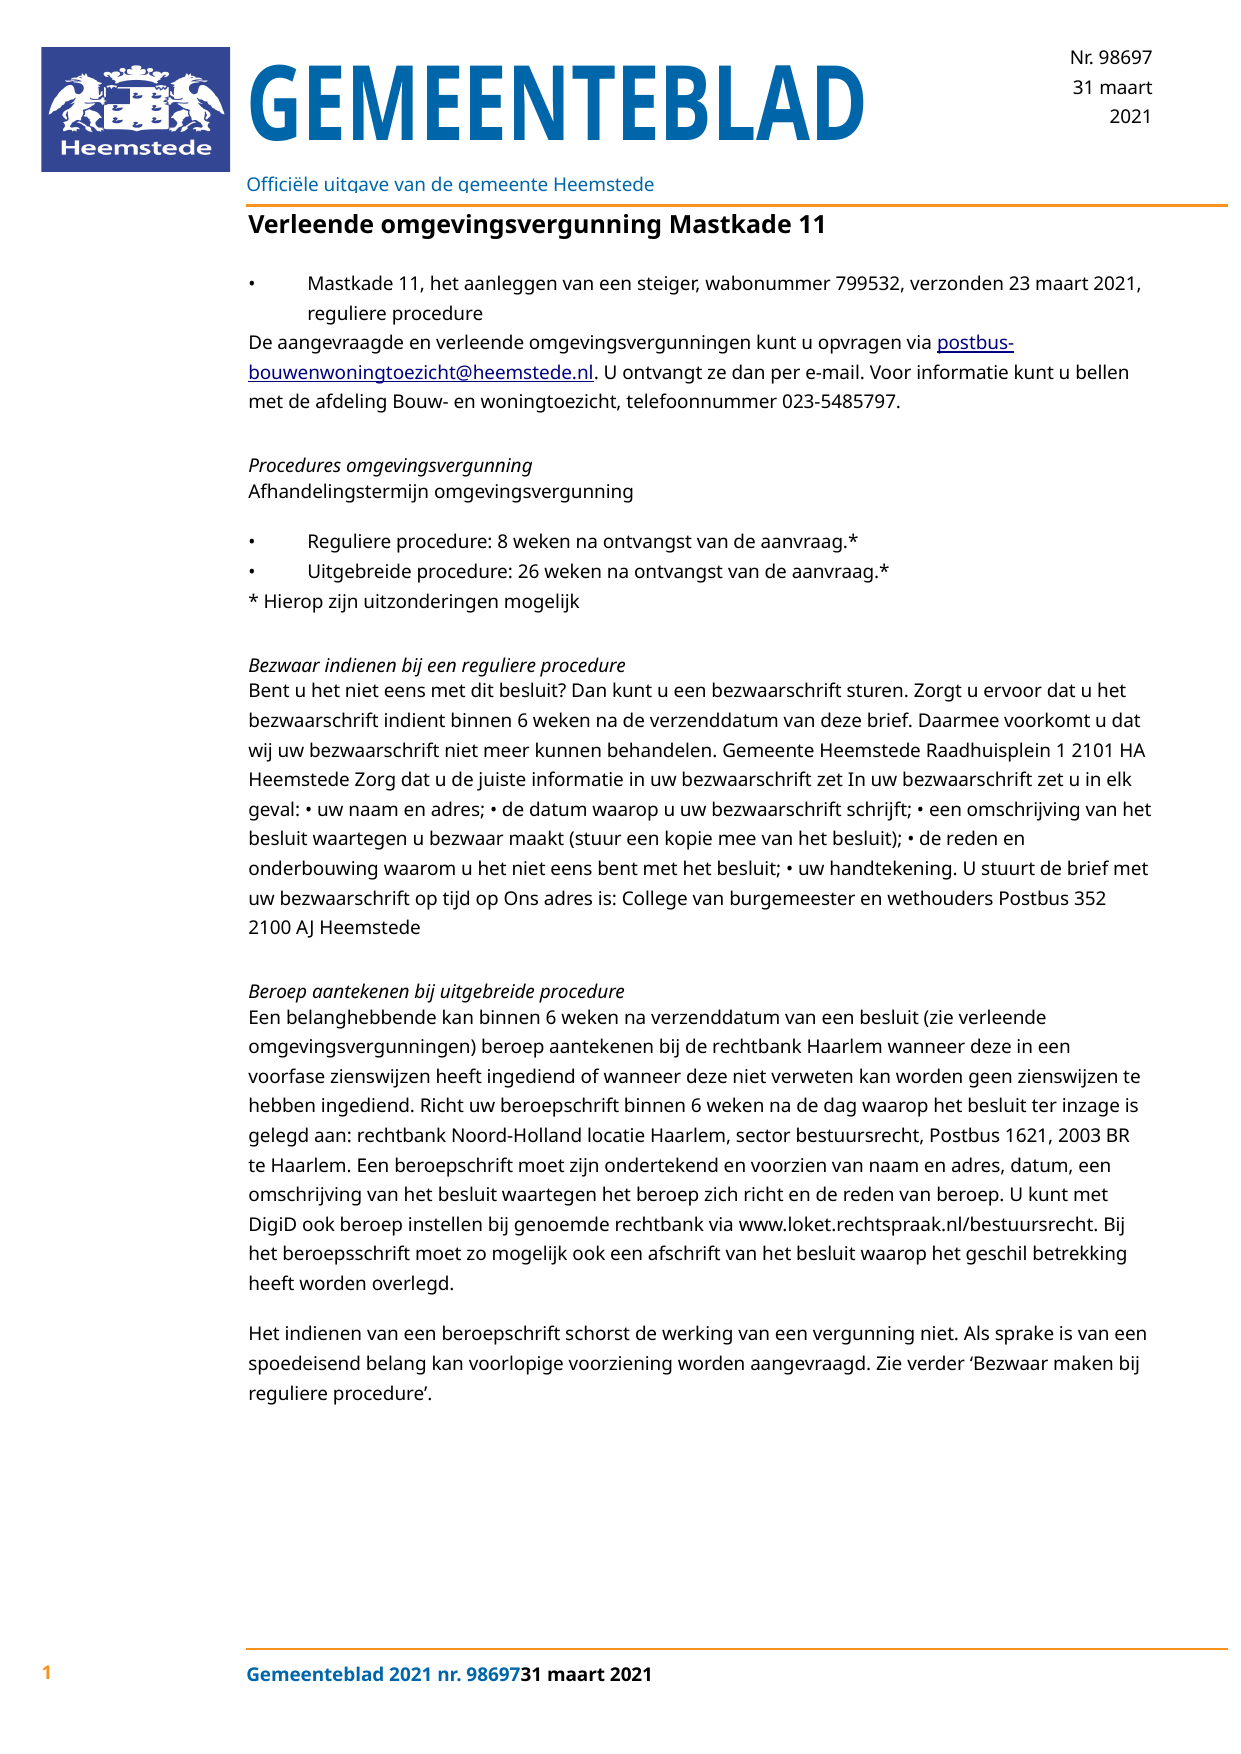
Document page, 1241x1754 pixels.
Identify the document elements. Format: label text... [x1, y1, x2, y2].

text * Hierop zijn uitzonderingen mogelijk [248, 588, 1152, 614]
text Bent u het niet eens met dit besluit? Dan kunt u een bezwaarschrift sturen. Zorgt u ervoor dat u het bezwaarschrift indient binnen 6 weken na de verzenddatum van deze brief. Daarmee voorkomt u dat wij uw bezwaarschrift niet meer kunnen behandelen. Gemeente Heemstede Raadhuisplein 1 2101 HA Heemstede Zorg dat u de juiste informatie in uw bezwaarschrift zet In uw bezwaarschrift zet u in elk geval: • uw naam en adres; • de datum waarop u uw bezwaarschrift schrijft; • een omschrijving van het besluit waartegen u bezwaar maakt (stuur een kopie mee van het besluit); • de reden en onderbouwing waarom u het niet eens bent met het besluit; • uw handtekening. U stuurt de brief met uw bezwaarschrift op tijd op Ons adres is: College van burgemeester en wethouders Postbus 352 2100 AJ Heemstede [248, 678, 1152, 940]
text Verleende omgevingsvergunning Mastkade 11 [248, 207, 1152, 241]
text Beroep aantekenen bij uitgebreide procedure [248, 978, 1152, 1004]
text De aangevraagde en verleende omgevingsvergunningen kunt u opvragen via postbus-bouwenwoningtoezicht@heemstede.nl. U ontvangt ze dan per e-mail. Voor informatie kunt u bellen met de afdeling Bouw- en woningtoezicht, telefoonnummer 023-5485797. [248, 329, 1152, 414]
picture [41, 47, 231, 172]
list Uitgebreide procedure: 26 weken na ontvangst van de aanvraag.* [248, 558, 1152, 584]
list Mastkade 11, het aanleggen van een steiger, wabonummer 799532, verzonden 23 maart 2021, reguliere procedure [248, 270, 1152, 326]
list Reguliere procedure: 8 weken na ontvangst van de aanvraag.* [248, 529, 1152, 554]
text Afhandelingstermijn omgevingsvergunning [248, 478, 1152, 504]
text Procedures omgevingsvergunning [248, 453, 1152, 478]
text Het indienen van een beroepschrift schorst de werking van een vergunning niet. Als sprake is van een spoedeisend belang kan voorlopige voorziening worden aangevraagd. Zie verder ‘Bezwaar maken bij reguliere procedure’. [248, 1321, 1152, 1406]
text Bezwaar indienen bij een reguliere procedure [248, 652, 1152, 678]
text Een belanghebbende kan binnen 6 weken na verzenddatum van een besluit (zie verleende omgevingsvergunningen) beroep aantekenen bij de rechtbank Haarlem wanneer deze in een voorfase zienswijzen heeft ingediend of wanneer deze niet verweten kan worden geen zienswijzen te hebben ingediend. Richt uw beroepschrift binnen 6 weken na de dag waarop het besluit ter inzage is gelegd aan: rechtbank Noord-Holland locatie Haarlem, sector bestuursrecht, Postbus 1621, 2003 BR te Haarlem. Een beroepschrift moet zijn ondertekend en voorzien van naam en adres, datum, een omschrijving van het besluit waartegen het beroep zich richt en de reden van beroep. U kunt met DigiD ook beroep instellen bij genoemde rechtbank via www.loket.rechtspraak.nl/bestuursrecht. Bij het beroepsschrift moet zo mogelijk ook een afschrift van het besluit waarop het geschil betrekking heeft worden overlegd. [248, 1004, 1152, 1296]
